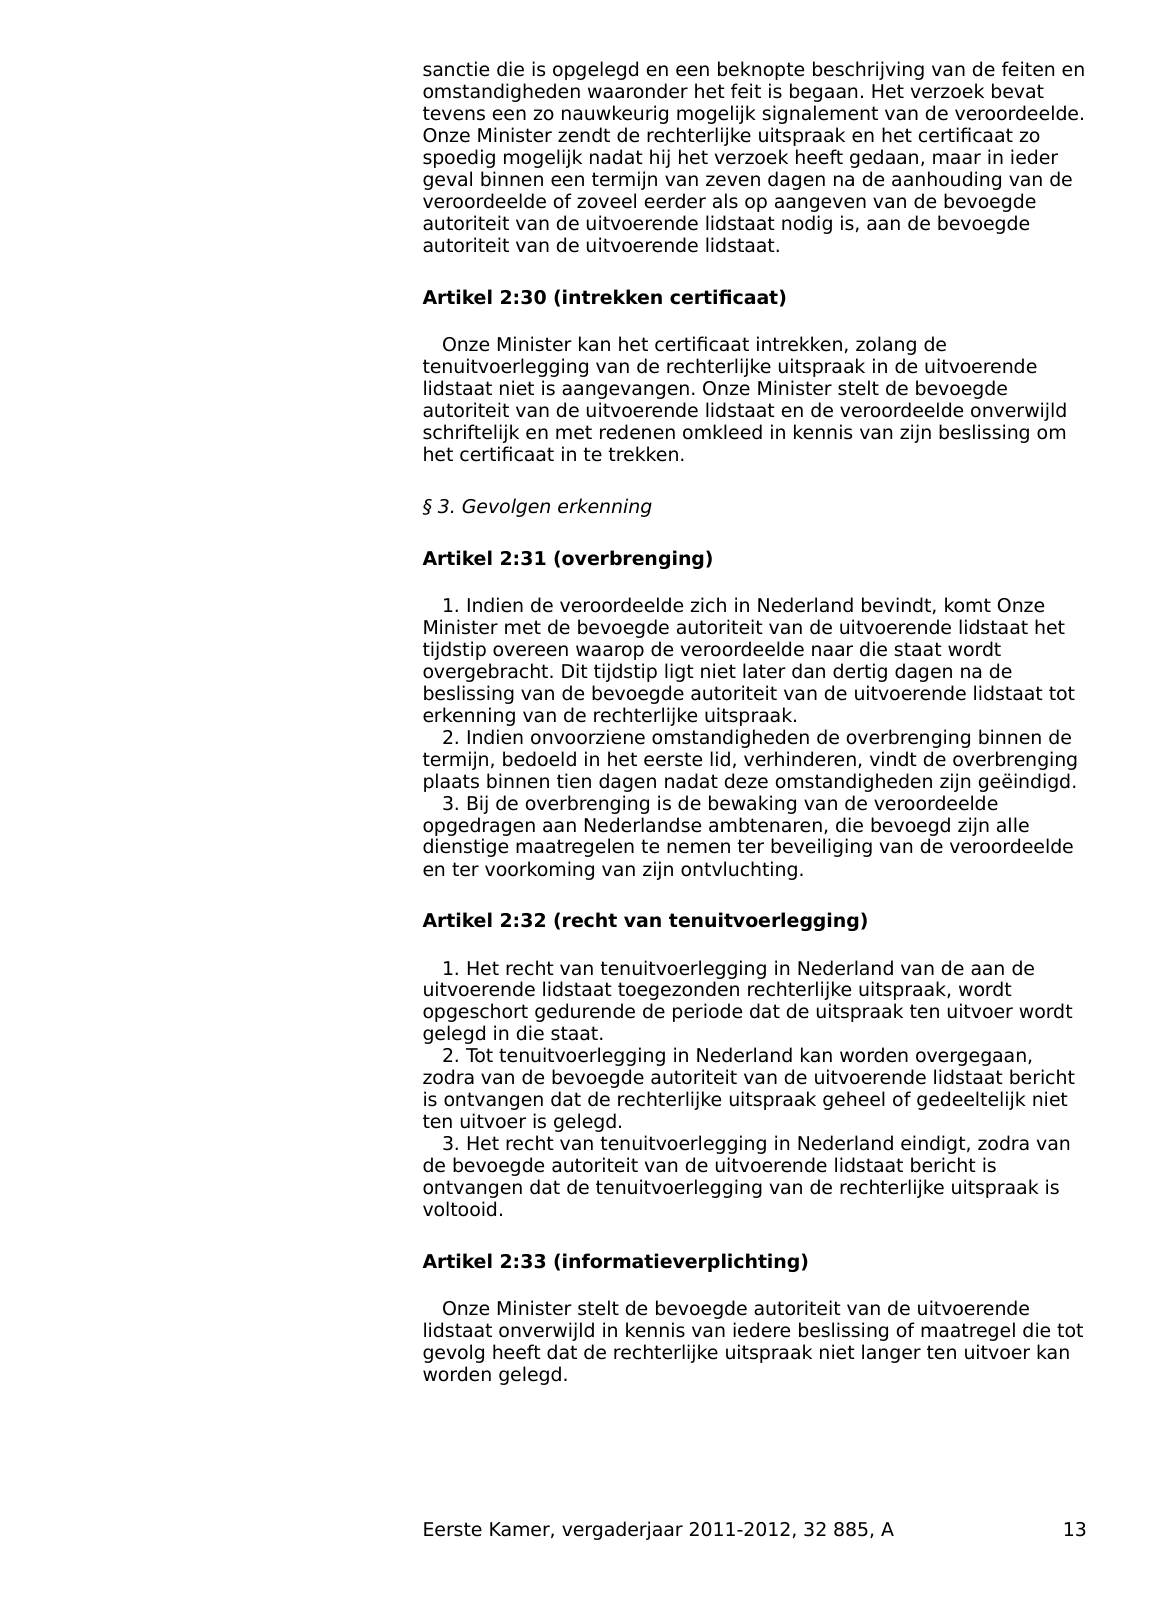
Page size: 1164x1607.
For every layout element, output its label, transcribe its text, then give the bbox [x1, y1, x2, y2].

subtitle Artikel 2:31 (overbrenging) [422, 548, 1087, 570]
text 2. Tot tenuitvoerlegging in Nederland kan worden overgegaan, zodra van de bevoegde autoriteit van de uitvoerende lidstaat bericht is ontvangen dat de rechterlijke uitspraak geheel of gedeeltelijk niet ten uitvoer is gelegd. [422, 1045, 1087, 1133]
subtitle Artikel 2:32 (recht van tenuitvoerlegging) [422, 910, 1087, 932]
text 1. Het recht van tenuitvoerlegging in Nederland van de aan de uitvoerende lidstaat toegezonden rechterlijke uitspraak, wordt opgeschort gedurende de periode dat de uitspraak ten uitvoer wordt gelegd in die staat. [422, 957, 1087, 1045]
subtitle Artikel 2:33 (informatieverplichting) [422, 1251, 1087, 1273]
subtitle Artikel 2:30 (intrekken certificaat) [422, 287, 1087, 309]
text 1. Indien de veroordeelde zich in Nederland bevindt, komt Onze Minister met de bevoegde autoriteit van de uitvoerende lidstaat het tijdstip overeen waarop de veroordeelde naar die staat wordt overgebracht. Dit tijdstip ligt niet later dan dertig dagen na de beslissing van de bevoegde autoriteit van de uitvoerende lidstaat tot erkenning van de rechterlijke uitspraak. [422, 595, 1087, 727]
subtitle § 3. Gevolgen erkenning [422, 496, 1087, 518]
text sanctie die is opgelegd en een beknopte beschrijving van de feiten en omstandigheden waaronder het feit is begaan. Het verzoek bevat tevens een zo nauwkeurig mogelijk signalement van de veroordeelde. Onze Minister zendt de rechterlijke uitspraak en het certificaat zo spoedig mogelijk nadat hij het verzoek heeft gedaan, maar in ieder geval binnen een termijn van zeven dagen na de aanhouding van de veroordeelde of zoveel eerder als op aangeven van de bevoegde autoriteit van de uitvoerende lidstaat nodig is, aan de bevoegde autoriteit van de uitvoerende lidstaat. [422, 59, 1087, 257]
text Onze Minister stelt de bevoegde autoriteit van de uitvoerende lidstaat onverwijld in kennis van iedere beslissing of maatregel die tot gevolg heeft dat de rechterlijke uitspraak niet langer ten uitvoer kan worden gelegd. [422, 1298, 1087, 1386]
text 3. Het recht van tenuitvoerlegging in Nederland eindigt, zodra van de bevoegde autoriteit van de uitvoerende lidstaat bericht is ontvangen dat de tenuitvoerlegging van de rechterlijke uitspraak is voltooid. [422, 1133, 1087, 1221]
text Onze Minister kan het certificaat intrekken, zolang de tenuitvoerlegging van de rechterlijke uitspraak in de uitvoerende lidstaat niet is aangevangen. Onze Minister stelt de bevoegde autoriteit van de uitvoerende lidstaat en de veroordeelde onverwijld schriftelijk en met redenen omkleed in kennis van zijn beslissing om het certificaat in te trekken. [422, 334, 1087, 466]
text 3. Bij de overbrenging is de bewaking van de veroordeelde opgedragen aan Nederlandse ambtenaren, die bevoegd zijn alle dienstige maatregelen te nemen ter beveiliging van de veroordeelde en ter voorkoming van zijn ontvluchting. [422, 792, 1087, 880]
text 2. Indien onvoorziene omstandigheden de overbrenging binnen de termijn, bedoeld in het eerste lid, verhinderen, vindt de overbrenging plaats binnen tien dagen nadat deze omstandigheden zijn geëindigd. [422, 727, 1087, 792]
